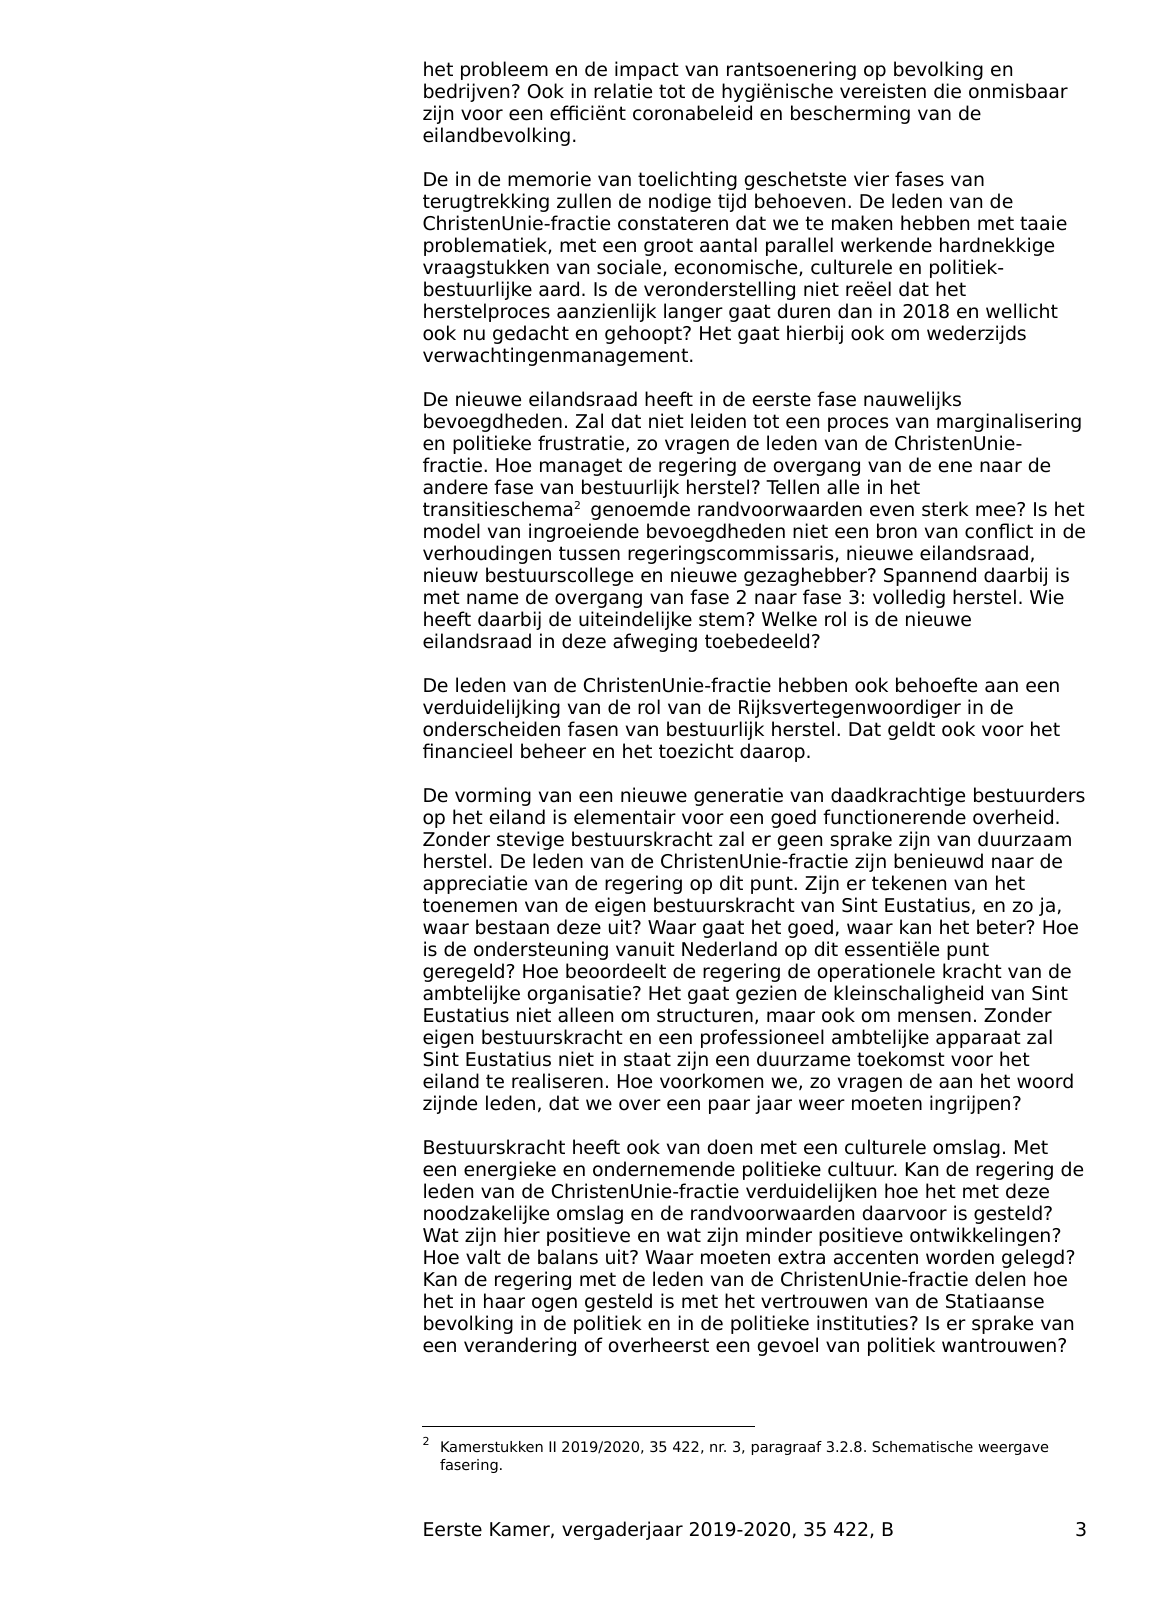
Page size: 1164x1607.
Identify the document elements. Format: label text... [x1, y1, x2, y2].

text De nieuwe eilandsraad heeft in de eerste fase nauwelijks bevoegdheden. Zal dat niet leiden tot een proces van marginalisering en politieke frustratie, zo vragen de leden van de ChristenUnie-fractie. Hoe managet de regering de overgang van de ene naar de andere fase van bestuurlijk herstel? Tellen alle in het transitieschema genoemde randvoorwaarden even sterk mee? Is het model van ingroeiende bevoegdheden niet een bron van conflict in de verhoudingen tussen regeringscommissaris, nieuwe eilandsraad, nieuw bestuurscollege en nieuwe gezaghebber? Spannend daarbij is met name de overgang van fase 2 naar fase 3: volledig herstel. Wie heeft daarbij de uiteindelijke stem? Welke rol is de nieuwe eilandsraad in deze afweging toebedeeld? [422, 389, 1087, 653]
text Kamerstukken II 2019/2020, 35 422, nr. 3, paragraaf 3.2.8. Schematische weergave fasering. [422, 1435, 1087, 1474]
text De vorming van een nieuwe generatie van daadkrachtige bestuurders op het eiland is elementair voor een goed functionerende overheid. Zonder stevige bestuurskracht zal er geen sprake zijn van duurzaam herstel. De leden van de ChristenUnie-fractie zijn benieuwd naar de appreciatie van de regering op dit punt. Zijn er tekenen van het toenemen van de eigen bestuurskracht van Sint Eustatius, en zo ja, waar bestaan deze uit? Waar gaat het goed, waar kan het beter? Hoe is de ondersteuning vanuit Nederland op dit essentiële punt geregeld? Hoe beoordeelt de regering de operationele kracht van de ambtelijke organisatie? Het gaat gezien de kleinschaligheid van Sint Eustatius niet alleen om structuren, maar ook om mensen. Zonder eigen bestuurskracht en een professioneel ambtelijke apparaat zal Sint Eustatius niet in staat zijn een duurzame toekomst voor het eiland te realiseren. Hoe voorkomen we, zo vragen de aan het woord zijnde leden, dat we over een paar jaar weer moeten ingrijpen? [422, 785, 1087, 1115]
text Bestuurskracht heeft ook van doen met een culturele omslag. Met een energieke en ondernemende politieke cultuur. Kan de regering de leden van de ChristenUnie-fractie verduidelijken hoe het met deze noodzakelijke omslag en de randvoorwaarden daarvoor is gesteld? Wat zijn hier positieve en wat zijn minder positieve ontwikkelingen? Hoe valt de balans uit? Waar moeten extra accenten worden gelegd? Kan de regering met de leden van de ChristenUnie-fractie delen hoe het in haar ogen gesteld is met het vertrouwen van de Statiaanse bevolking in de politiek en in de politieke instituties? Is er sprake van een verandering of overheerst een gevoel van politiek wantrouwen? [422, 1137, 1087, 1357]
text De in de memorie van toelichting geschetste vier fases van terugtrekking zullen de nodige tijd behoeven. De leden van de ChristenUnie-fractie constateren dat we te maken hebben met taaie problematiek, met een groot aantal parallel werkende hardnekkige vraagstukken van sociale, economische, culturele en politiek-bestuurlijke aard. Is de veronderstelling niet reëel dat het herstelproces aanzienlijk langer gaat duren dan in 2018 en wellicht ook nu gedacht en gehoopt? Het gaat hierbij ook om wederzijds verwachtingenmanagement. [422, 169, 1087, 367]
text het probleem en de impact van rantsoenering op bevolking en bedrijven? Ook in relatie tot de hygiënische vereisten die onmisbaar zijn voor een efficiënt coronabeleid en bescherming van de eilandbevolking. [422, 59, 1087, 147]
text De leden van de ChristenUnie-fractie hebben ook behoefte aan een verduidelijking van de rol van de Rijksvertegenwoordiger in de onderscheiden fasen van bestuurlijk herstel. Dat geldt ook voor het financieel beheer en het toezicht daarop. [422, 675, 1087, 763]
